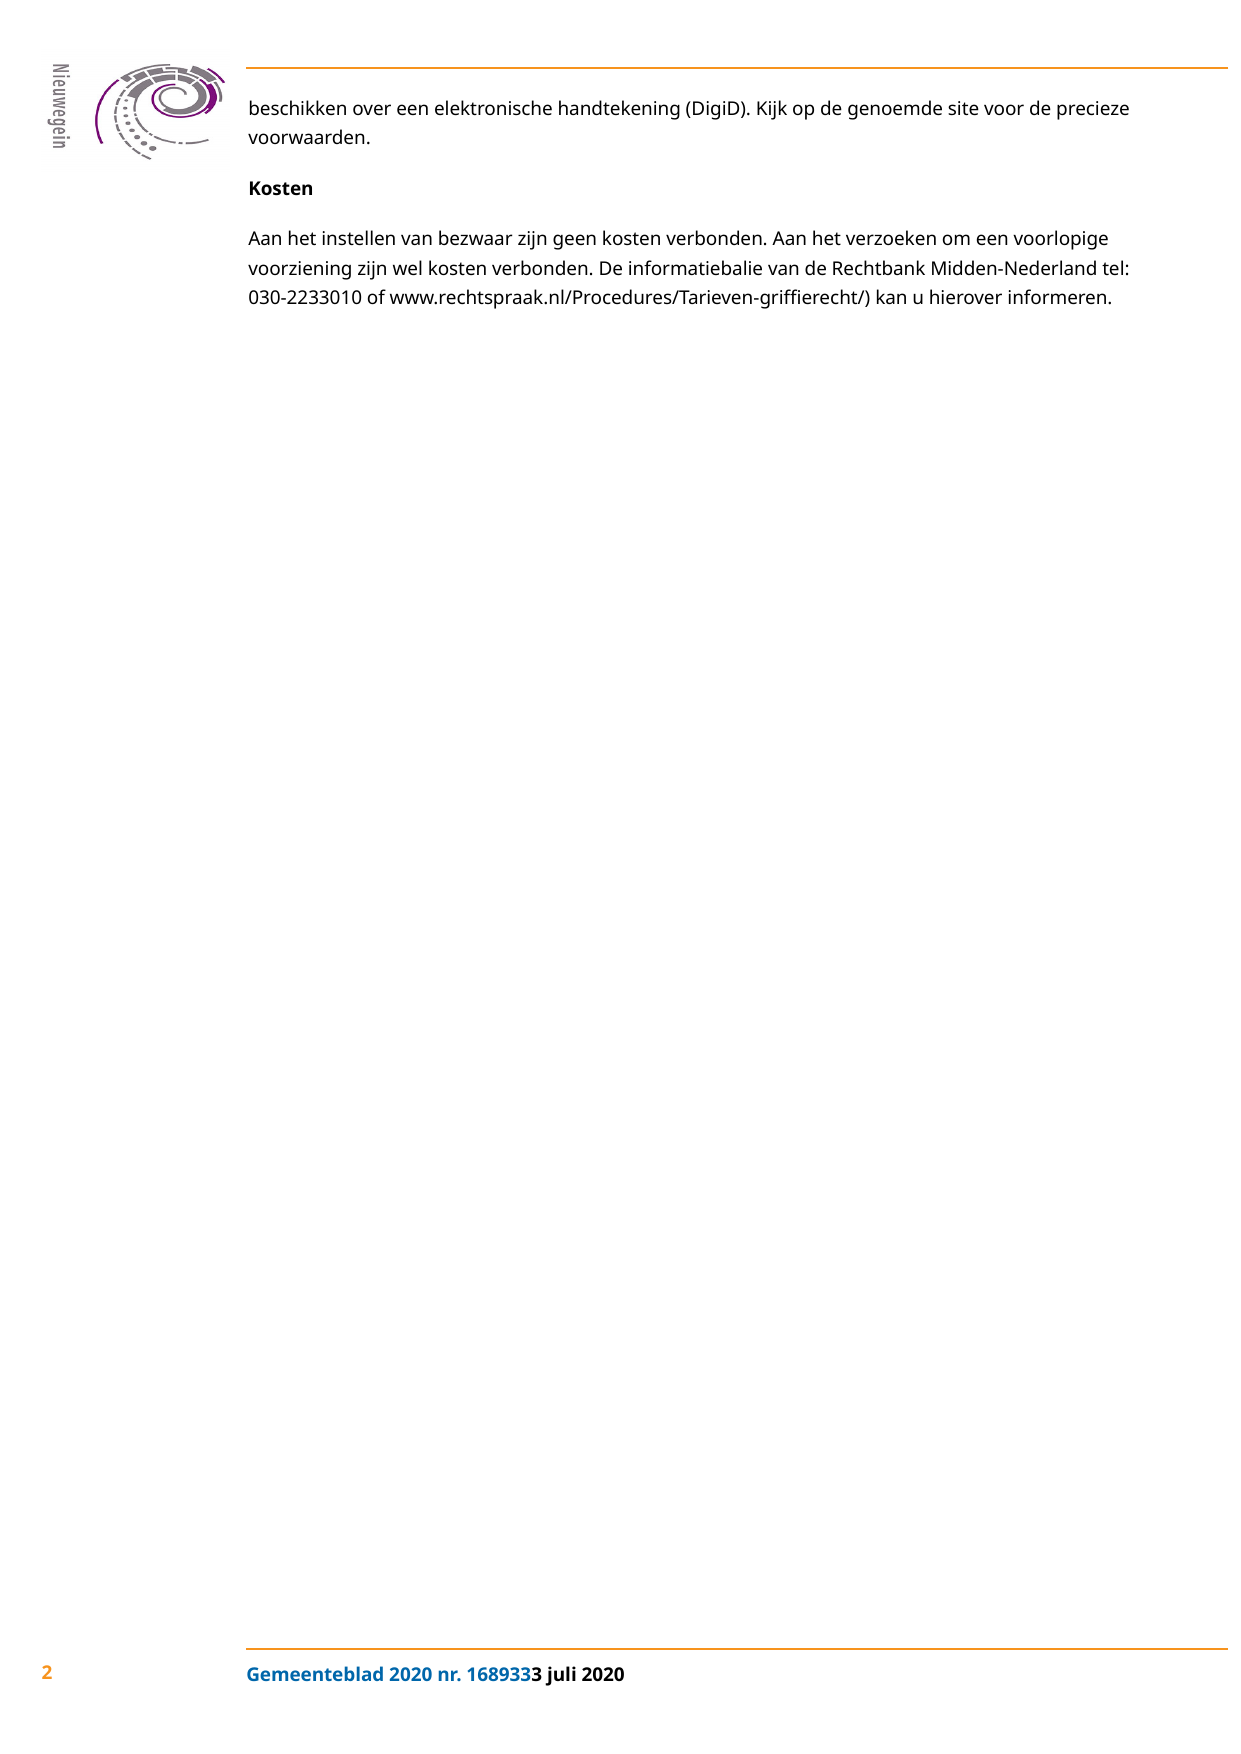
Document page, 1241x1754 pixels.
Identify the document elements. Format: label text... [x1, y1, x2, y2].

text Kosten [248, 175, 1152, 201]
text beschikken over een elektronische handtekening (DigiD). Kijk op de genoemde site voor de precieze voorwaarden. [248, 95, 1152, 150]
picture [41, 47, 231, 172]
text Aan het instellen van bezwaar zijn geen kosten verbonden. Aan het verzoeken om een voorlopige voorziening zijn wel kosten verbonden. De informatiebalie van de Rechtbank Midden-Nederland tel: 030-2233010 of www.rechtspraak.nl/Procedures/Tarieven-griffierecht/) kan u hierover informeren. [248, 225, 1152, 310]
